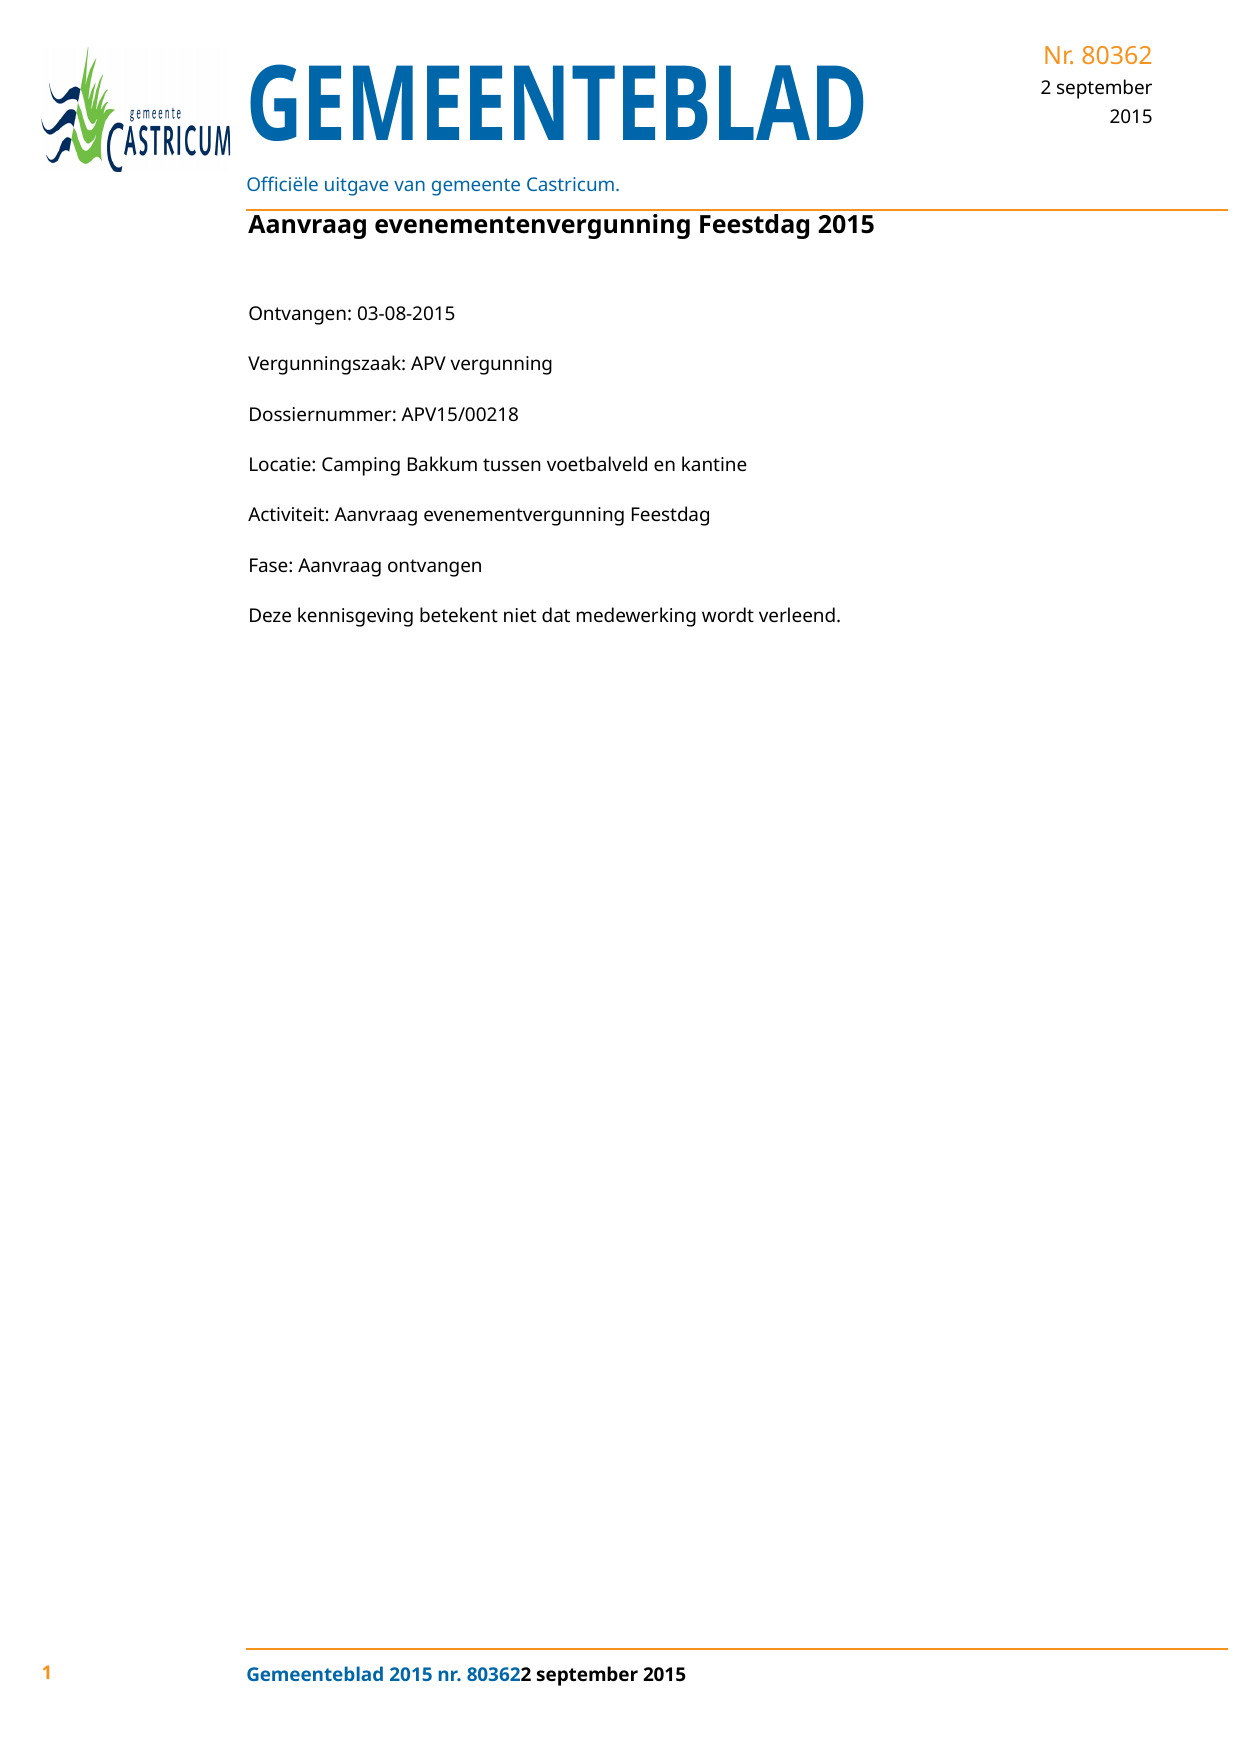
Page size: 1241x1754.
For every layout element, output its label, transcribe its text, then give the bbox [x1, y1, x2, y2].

text Ontvangen: 03-08-2015 [248, 300, 1152, 326]
text Locatie: Camping Bakkum tussen voetbalveld en kantine [248, 451, 1152, 477]
text Activiteit: Aanvraag evenementvergunning Feestdag [248, 502, 1152, 527]
text Dossiernummer: APV15/00218 [248, 401, 1152, 426]
text Deze kennisgeving betekent niet dat medewerking wordt verleend. [248, 602, 1152, 628]
text Aanvraag evenementenvergunning Feestdag 2015 [248, 211, 1152, 241]
picture [41, 47, 231, 172]
text Fase: Aanvraag ontvangen [248, 552, 1152, 578]
text Vergunningszaak: APV vergunning [248, 350, 1152, 376]
